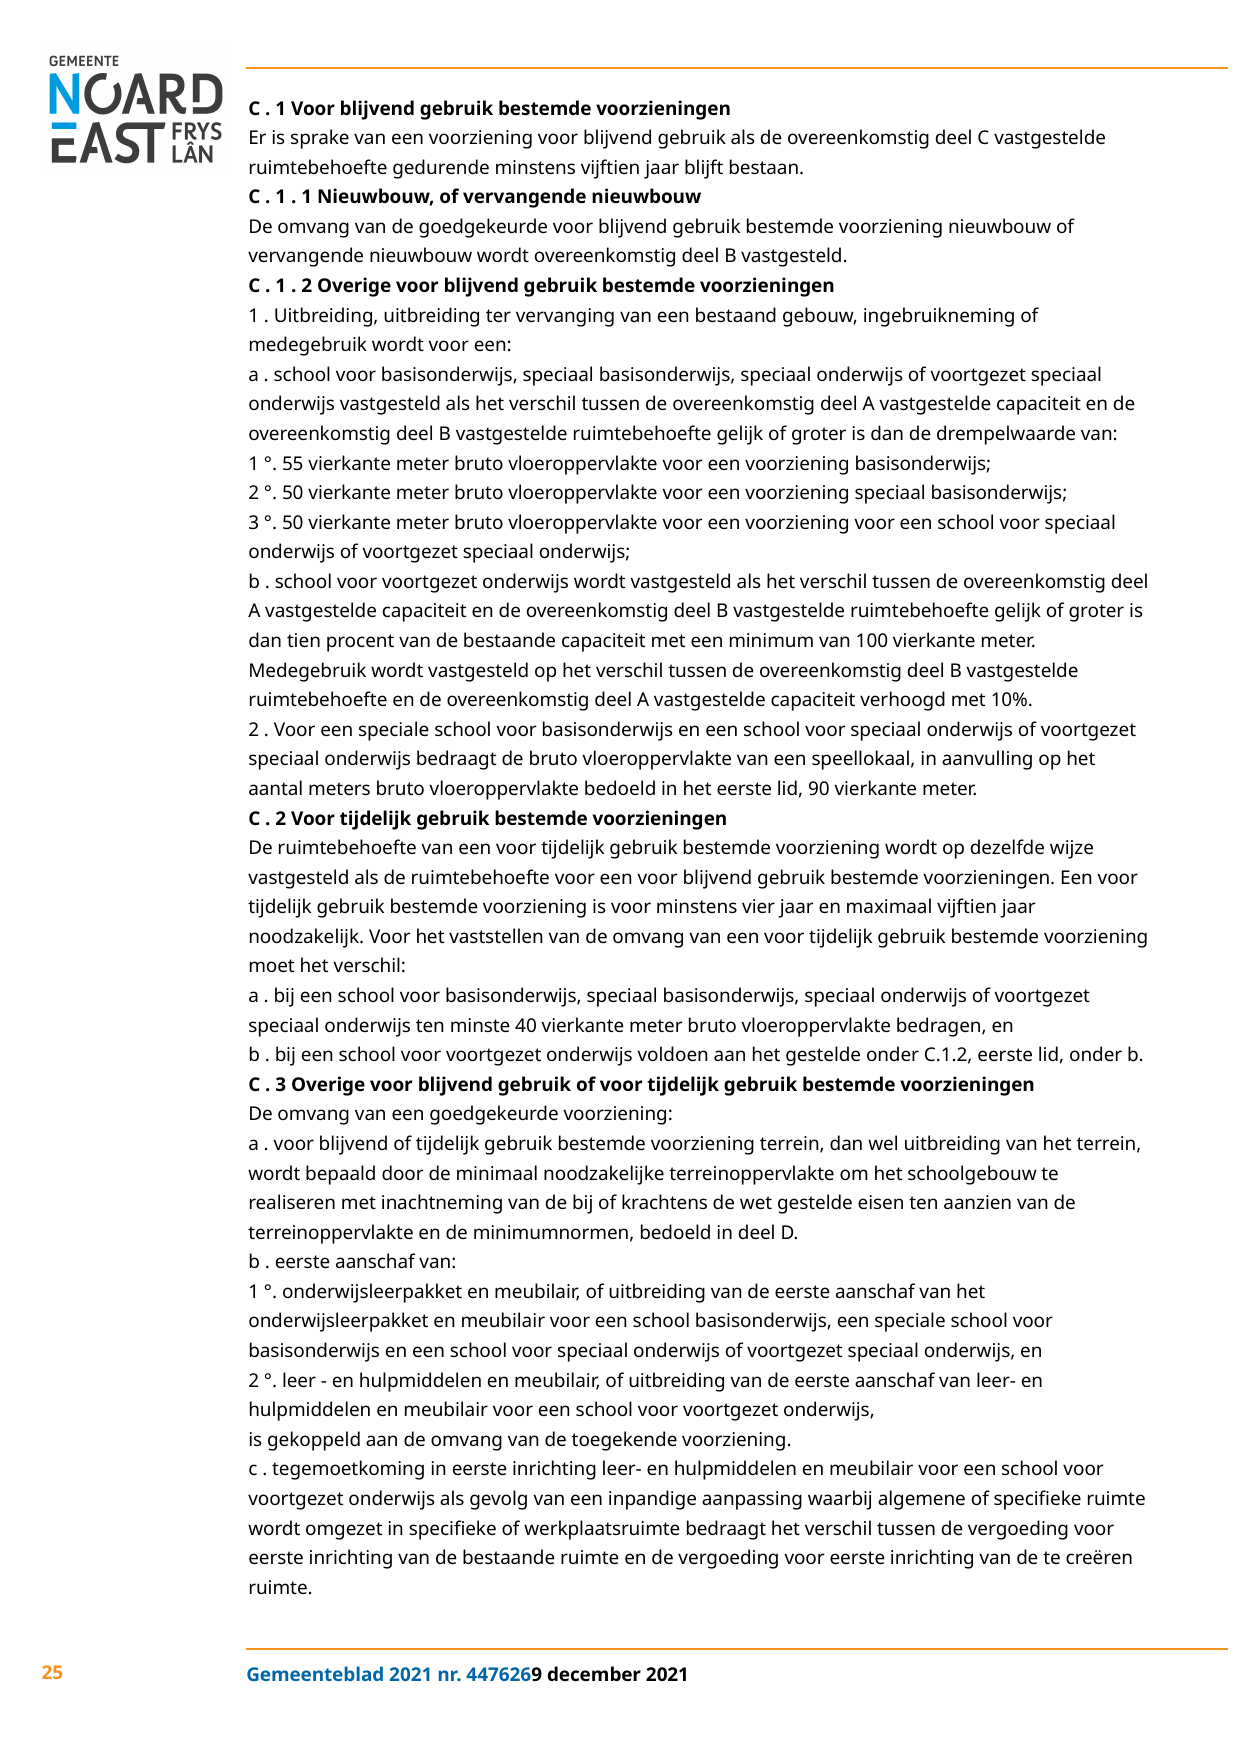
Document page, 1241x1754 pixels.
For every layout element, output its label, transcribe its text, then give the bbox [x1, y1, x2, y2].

text 1 °. onderwijsleerpakket en meubilair, of uitbreiding van de eerste aanschaf van het onderwijsleerpakket en meubilair voor een school basisonderwijs, een speciale school voor basisonderwijs en een school voor speciaal onderwijs of voortgezet speciaal onderwijs, en [248, 1278, 1152, 1363]
text Er is sprake van een voorziening voor blijvend gebruik als de overeenkomstig deel C vastgestelde ruimtebehoefte gedurende minstens vijftien jaar blijft bestaan. [248, 124, 1152, 180]
picture [41, 47, 231, 172]
text c . tegemoetkoming in eerste inrichting leer- en hulpmiddelen en meubilair voor een school voor voortgezet onderwijs als gevolg van een inpandige aanpassing waarbij algemene of specifieke ruimte wordt omgezet in specifieke of werkplaatsruimte bedraagt het verschil tussen de vergoeding voor eerste inrichting van de bestaande ruimte en de vergoeding voor eerste inrichting van de te creëren ruimte. [248, 1456, 1152, 1600]
text De omvang van een goedgekeurde voorziening: [248, 1101, 1152, 1126]
text a . voor blijvend of tijdelijk gebruik bestemde voorziening terrein, dan wel uitbreiding van het terrein, wordt bepaald door de minimaal noodzakelijke terreinoppervlakte om het schoolgebouw te realiseren met inachtneming van de bij of krachtens de wet gestelde eisen ten aanzien van de terreinoppervlakte en de minimumnormen, bedoeld in deel D. [248, 1130, 1152, 1245]
text C . 2 Voor tijdelijk gebruik bestemde voorzieningen [248, 805, 1152, 831]
text a . bij een school voor basisonderwijs, speciaal basisonderwijs, speciaal onderwijs of voortgezet speciaal onderwijs ten minste 40 vierkante meter bruto vloeroppervlakte bedragen, en [248, 982, 1152, 1038]
text b . eerste aanschaf van: [248, 1248, 1152, 1274]
text C . 3 Overige voor blijvend gebruik of voor tijdelijk gebruik bestemde voorzieningen [248, 1071, 1152, 1097]
text De omvang van de goedgekeurde voor blijvend gebruik bestemde voorziening nieuwbouw of vervangende nieuwbouw wordt overeenkomstig deel B vastgesteld. [248, 213, 1152, 268]
text 1 . Uitbreiding, uitbreiding ter vervanging van een bestaand gebouw, ingebruikneming of medegebruik wordt voor een: [248, 302, 1152, 357]
text b . bij een school voor voortgezet onderwijs voldoen aan het gestelde onder C.1.2, eerste lid, onder b. [248, 1041, 1152, 1067]
text 1 °. 55 vierkante meter bruto vloeroppervlakte voor een voorziening basisonderwijs; [248, 450, 1152, 476]
text 2 . Voor een speciale school voor basisonderwijs en een school voor speciaal onderwijs of voortgezet speciaal onderwijs bedraagt de bruto vloeroppervlakte van een speellokaal, in aanvulling op het aantal meters bruto vloeroppervlakte bedoeld in het eerste lid, 90 vierkante meter. [248, 716, 1152, 801]
text a . school voor basisonderwijs, speciaal basisonderwijs, speciaal onderwijs of voortgezet speciaal onderwijs vastgesteld als het verschil tussen de overeenkomstig deel A vastgestelde capaciteit en de overeenkomstig deel B vastgestelde ruimtebehoefte gelijk of groter is dan de drempelwaarde van: [248, 361, 1152, 446]
text C . 1 . 1 Nieuwbouw, of vervangende nieuwbouw [248, 183, 1152, 209]
text C . 1 Voor blijvend gebruik bestemde voorzieningen [248, 95, 1152, 121]
text 2 °. leer - en hulpmiddelen en meubilair, of uitbreiding van de eerste aanschaf van leer- en hulpmiddelen en meubilair voor een school voor voortgezet onderwijs, [248, 1367, 1152, 1422]
text b . school voor voortgezet onderwijs wordt vastgesteld als het verschil tussen de overeenkomstig deel A vastgestelde capaciteit en de overeenkomstig deel B vastgestelde ruimtebehoefte gelijk of groter is dan tien procent van de bestaande capaciteit met een minimum van 100 vierkante meter. Medegebruik wordt vastgesteld op het verschil tussen de overeenkomstig deel B vastgestelde ruimtebehoefte en de overeenkomstig deel A vastgestelde capaciteit verhoogd met 10%. [248, 568, 1152, 712]
text De ruimtebehoefte van een voor tijdelijk gebruik bestemde voorziening wordt op dezelfde wijze vastgesteld als de ruimtebehoefte voor een voor blijvend gebruik bestemde voorzieningen. Een voor tijdelijk gebruik bestemde voorziening is voor minstens vier jaar en maximaal vijftien jaar noodzakelijk. Voor het vaststellen van de omvang van een voor tijdelijk gebruik bestemde voorziening moet het verschil: [248, 834, 1152, 978]
text is gekoppeld aan de omvang van de toegekende voorziening. [248, 1426, 1152, 1452]
text C . 1 . 2 Overige voor blijvend gebruik bestemde voorzieningen [248, 272, 1152, 298]
text 2 °. 50 vierkante meter bruto vloeroppervlakte voor een voorziening speciaal basisonderwijs; [248, 479, 1152, 505]
text 3 °. 50 vierkante meter bruto vloeroppervlakte voor een voorziening voor een school voor speciaal onderwijs of voortgezet speciaal onderwijs; [248, 509, 1152, 564]
